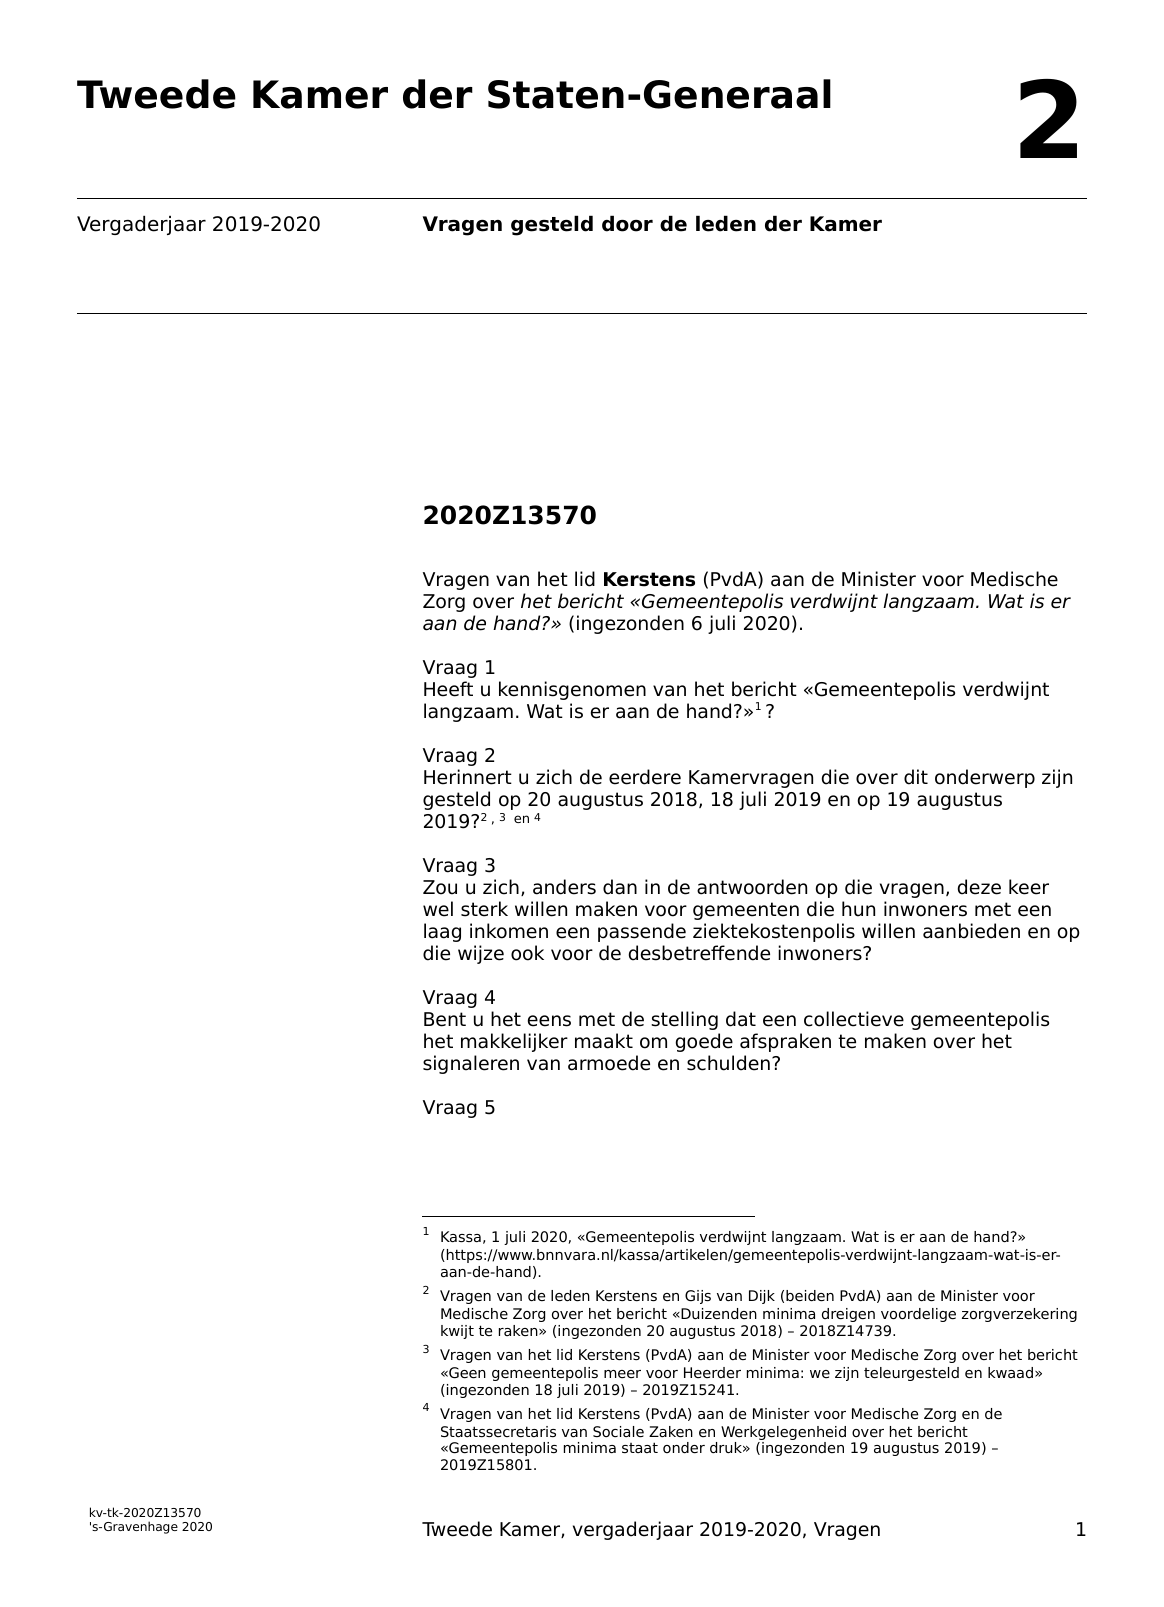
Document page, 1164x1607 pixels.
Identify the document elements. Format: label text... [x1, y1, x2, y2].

table_header Tweede Kamer der Staten-Generaal [77, 59, 886, 198]
text Vragen van het lid Kerstens (PvdA) aan de Minister voor Medische Zorg over het bericht «Geen gemeentepolis meer voor Heerder minima: we zijn teleurgesteld en kwaad» (ingezonden 18 juli 2019) – 2019Z15241. [422, 1343, 1087, 1399]
table_cell Vergaderjaar 2019-2020 [77, 199, 422, 313]
text 's-Gravenhage 2020 [88, 1520, 323, 1534]
text Vraag 3 [422, 855, 1087, 877]
table_cell Vragen gesteld door de leden der Kamer [422, 199, 1087, 313]
text Vragen van de leden Kerstens en Gijs van Dijk (beiden PvdA) aan de Minister voor Medische Zorg over het bericht «Duizenden minima dreigen voordelige zorgverzekering kwijt te raken» (ingezonden 20 augustus 2018) – 2018Z14739. [422, 1284, 1087, 1340]
text Bent u het eens met de stelling dat een collectieve gemeentepolis het makkelijker maakt om goede afspraken te maken over het signaleren van armoede en schulden? [422, 1009, 1087, 1075]
text kv-tk-2020Z13570 [88, 1506, 323, 1520]
text Vraag 1 [422, 657, 1087, 679]
text Vragen van het lid Kerstens (PvdA) aan de Minister voor Medische Zorg en de Staatssecretaris van Sociale Zaken en Werkgelegenheid over het bericht «Gemeentepolis minima staat onder druk» (ingezonden 19 augustus 2019) – 2019Z15801. [422, 1402, 1087, 1474]
text Vraag 5 [422, 1097, 1087, 1119]
text Kassa, 1 juli 2020, «Gemeentepolis verdwijnt langzaam. Wat is er aan de hand?» (https://www.bnnvara.nl/kassa/artikelen/gemeentepolis-verdwijnt-langzaam-wat-is-er-aan-de-hand). [422, 1225, 1087, 1281]
text Vraag 4 [422, 987, 1087, 1009]
text Zou u zich, anders dan in de antwoorden op die vragen, deze keer wel sterk willen maken voor gemeenten die hun inwoners met een laag inkomen een passende ziektekostenpolis willen aanbieden en op die wijze ook voor de desbetreffende inwoners? [422, 877, 1087, 965]
text Vragen van het lid Kerstens (PvdA) aan de Minister voor Medische Zorg over het bericht «Gemeentepolis verdwijnt langzaam. Wat is er aan de hand?» (ingezonden 6 juli 2020). [422, 569, 1087, 635]
text 2020Z13570 [422, 501, 1087, 531]
table_header 2 [886, 59, 1087, 198]
text Vraag 2 [422, 745, 1087, 767]
text Heeft u kennisgenomen van het bericht «Gemeentepolis verdwijnt langzaam. Wat is er aan de hand?»? [422, 679, 1087, 723]
text Herinnert u zich de eerdere Kamervragen die over dit onderwerp zijn gesteld op 20 augustus 2018, 18 juli 2019 en op 19 augustus 2019?, en [422, 767, 1087, 833]
